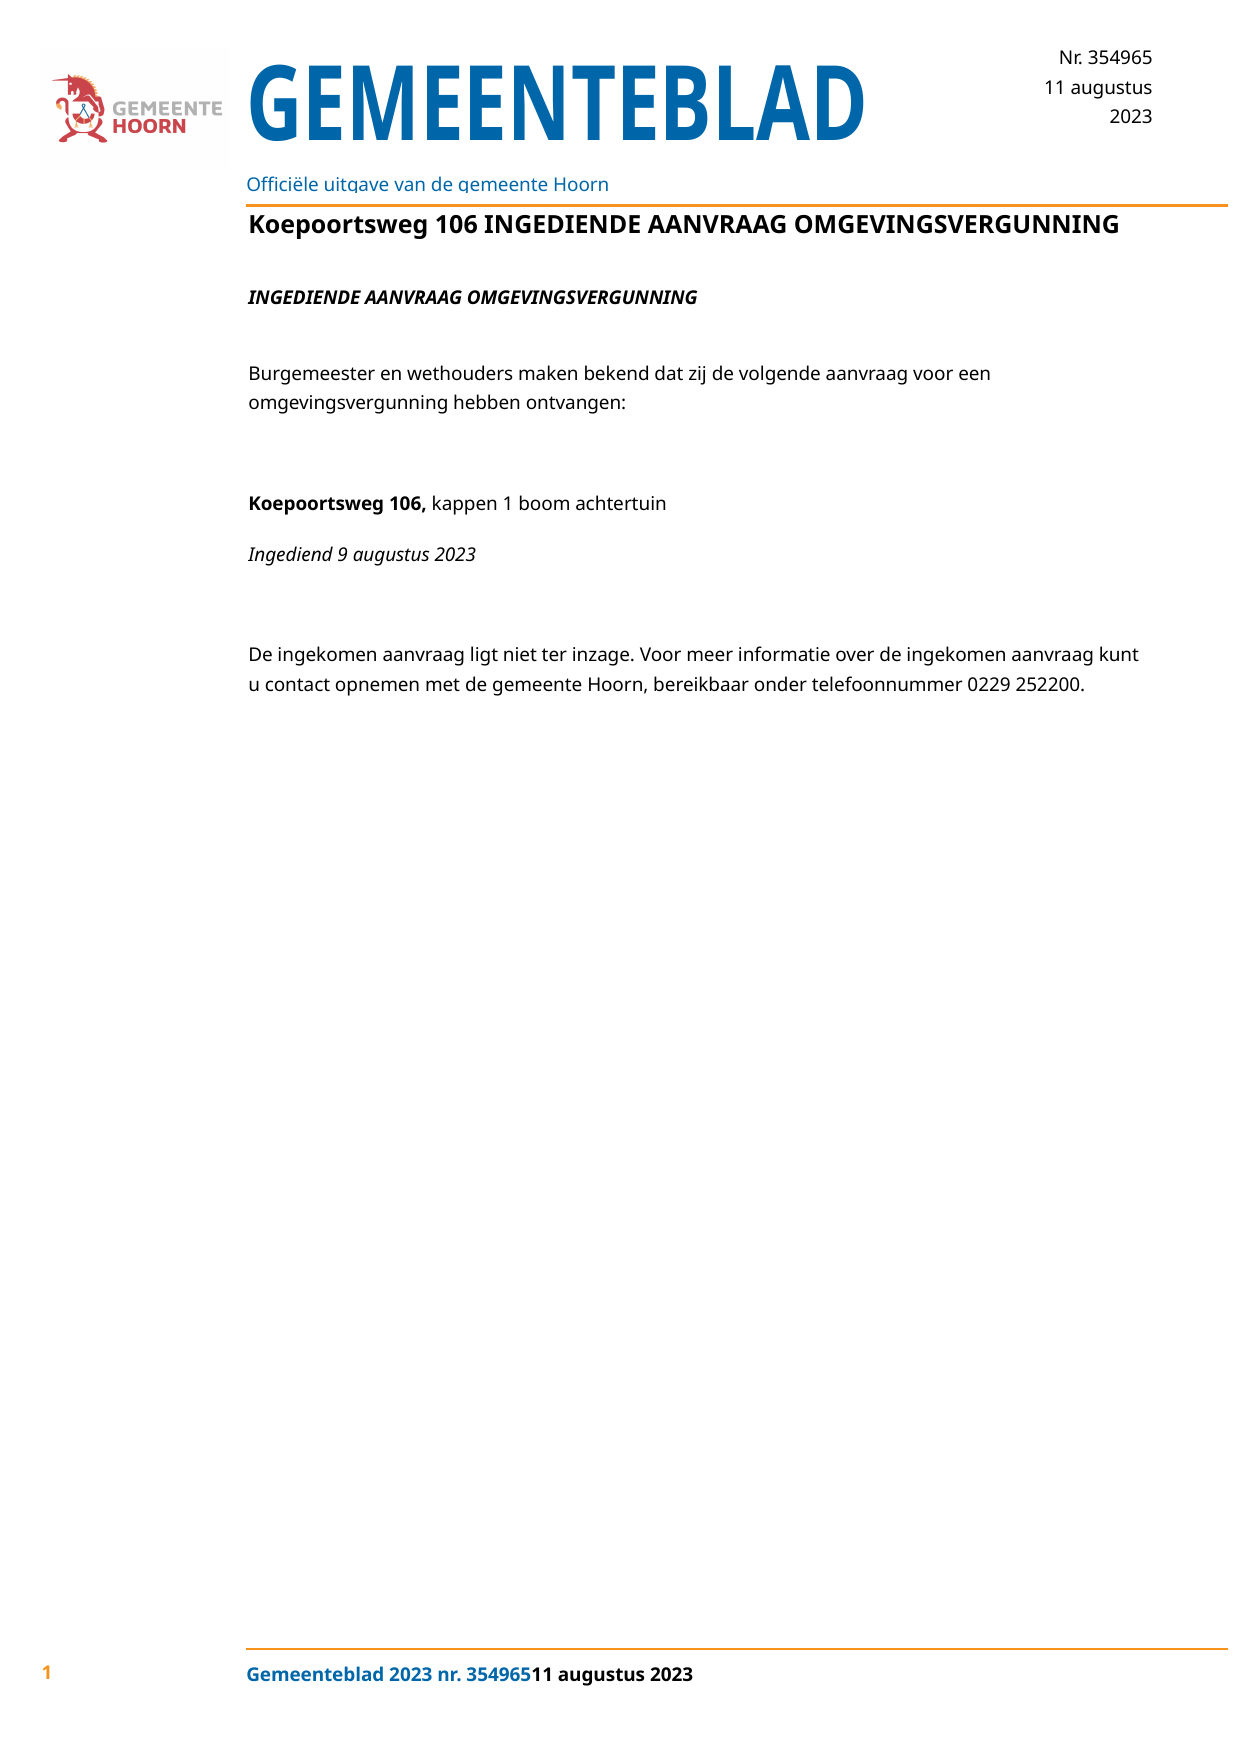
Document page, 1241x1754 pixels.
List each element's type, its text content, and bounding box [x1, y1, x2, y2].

text INGEDIENDE AANVRAAG OMGEVINGSVERGUNNING [248, 284, 1152, 309]
text Koepoortsweg 106, kappen 1 boom achtertuin [248, 490, 1152, 516]
text Ingediend 9 augustus 2023 [248, 541, 1152, 567]
picture [41, 47, 231, 172]
text Burgemeester en wethouders maken bekend dat zij de volgende aanvraag voor een omgevingsvergunning hebben ontvangen: [248, 360, 1152, 415]
text Koepoortsweg 106 INGEDIENDE AANVRAAG OMGEVINGSVERGUNNING [248, 207, 1152, 241]
text De ingekomen aanvraag ligt niet ter inzage. Voor meer informatie over de ingekomen aanvraag kunt u contact opnemen met de gemeente Hoorn, bereikbaar onder telefoonnummer 0229 252200. [248, 642, 1152, 697]
